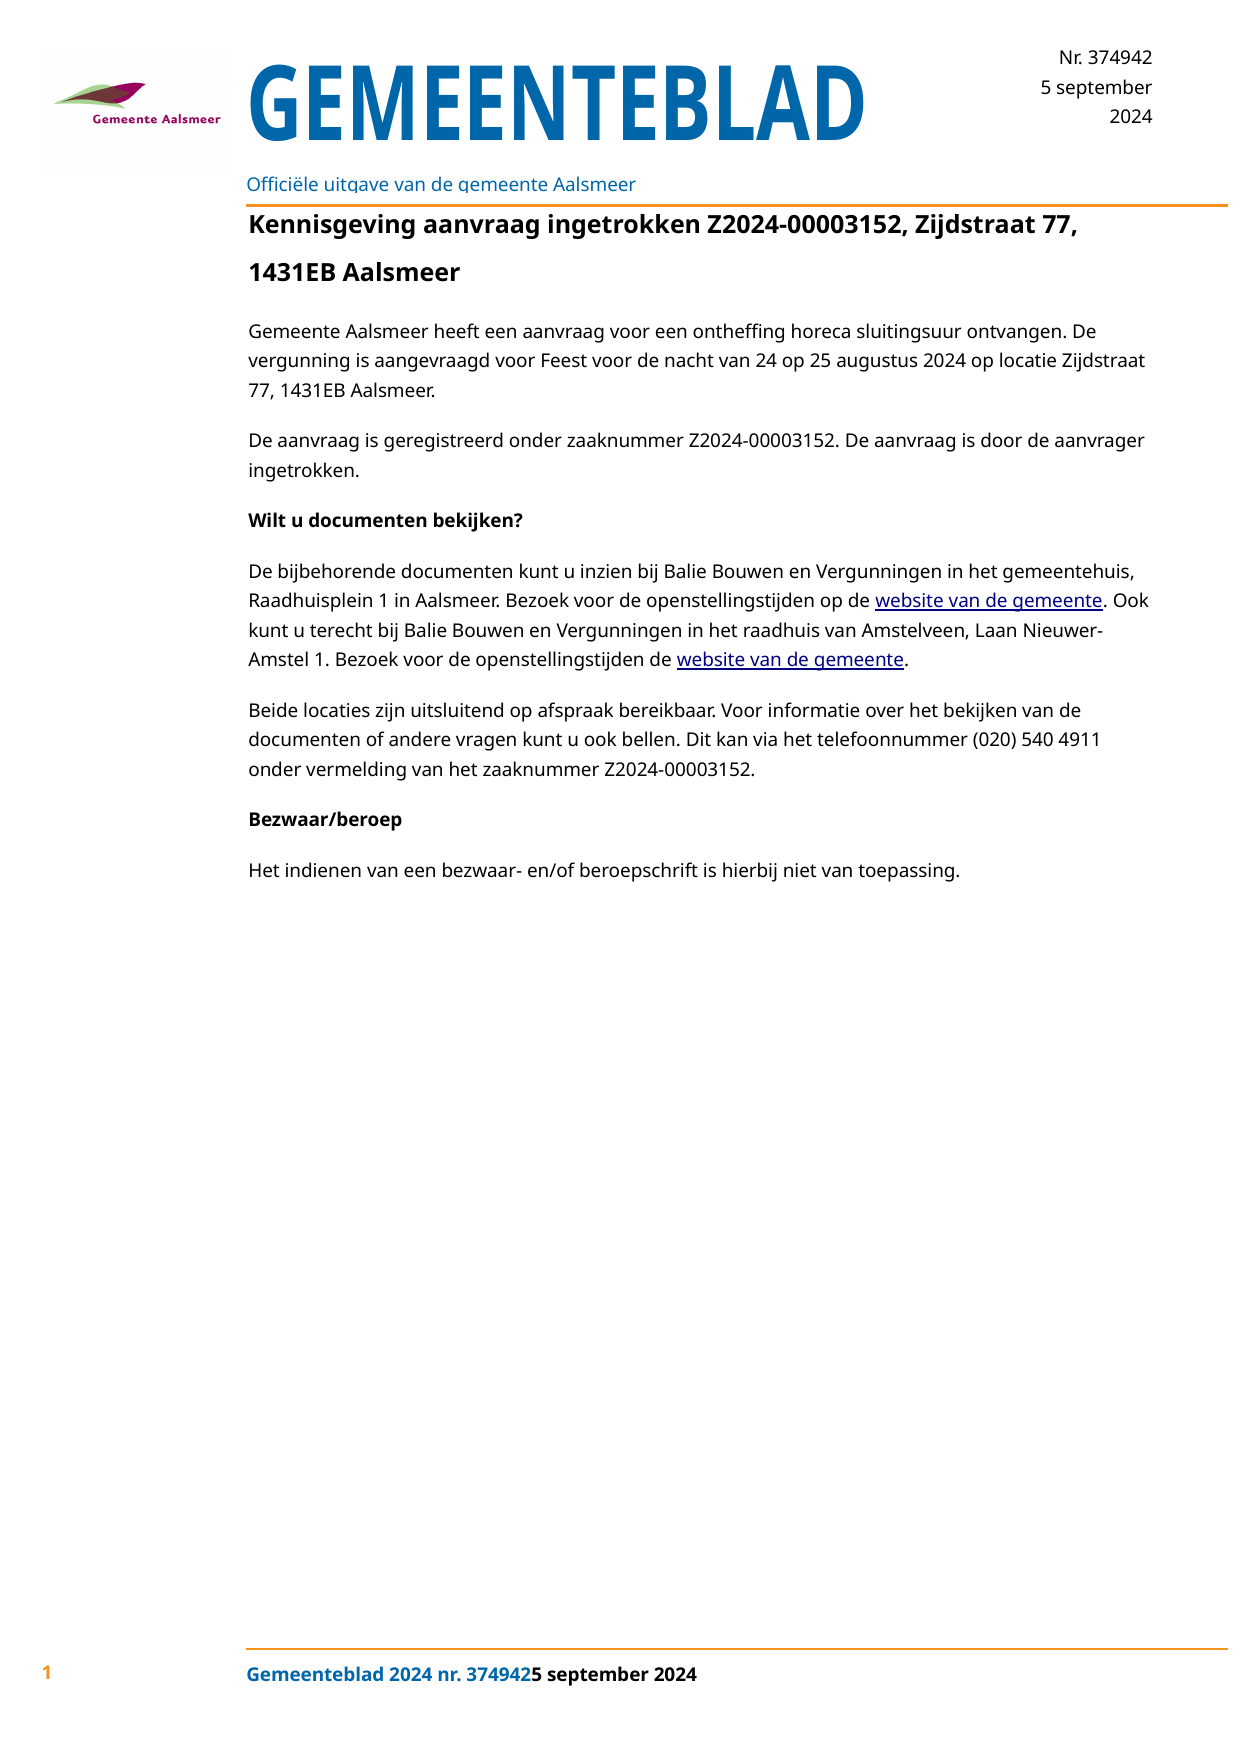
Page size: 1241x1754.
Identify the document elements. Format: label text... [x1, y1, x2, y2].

text Bezwaar/beroep [248, 807, 1152, 832]
picture [41, 47, 231, 172]
text Gemeente Aalsmeer heeft een aanvraag voor een ontheffing horeca sluitingsuur ontvangen. De vergunning is aangevraagd voor Feest voor de nacht van 24 op 25 augustus 2024 op locatie Zijdstraat 77, 1431EB Aalsmeer. [248, 318, 1152, 403]
text Beide locaties zijn uitsluitend op afspraak bereikbaar. Voor informatie over het bekijken van de documenten of andere vragen kunt u ook bellen. Dit kan via het telefoonnummer (020) 540 4911 onder vermelding van het zaaknummer Z2024-00003152. [248, 697, 1152, 782]
text Wilt u documenten bekijken? [248, 507, 1152, 533]
text Het indienen van een bezwaar- en/of beroepschrift is hierbij niet van toepassing. [248, 857, 1152, 883]
text Kennisgeving aanvraag ingetrokken Z2024-00003152, Zijdstraat 77, 1431EB Aalsmeer [248, 207, 1152, 288]
text De bijbehorende documenten kunt u inzien bij Balie Bouwen en Vergunningen in het gemeentehuis, Raadhuisplein 1 in Aalsmeer. Bezoek voor de openstellingstijden op de website van de gemeente. Ook kunt u terecht bij Balie Bouwen en Vergunningen in het raadhuis van Amstelveen, Laan Nieuwer-Amstel 1. Bezoek voor de openstellingstijden de website van de gemeente. [248, 558, 1152, 672]
text De aanvraag is geregistreerd onder zaaknummer Z2024-00003152. De aanvraag is door de aanvrager ingetrokken. [248, 427, 1152, 483]
